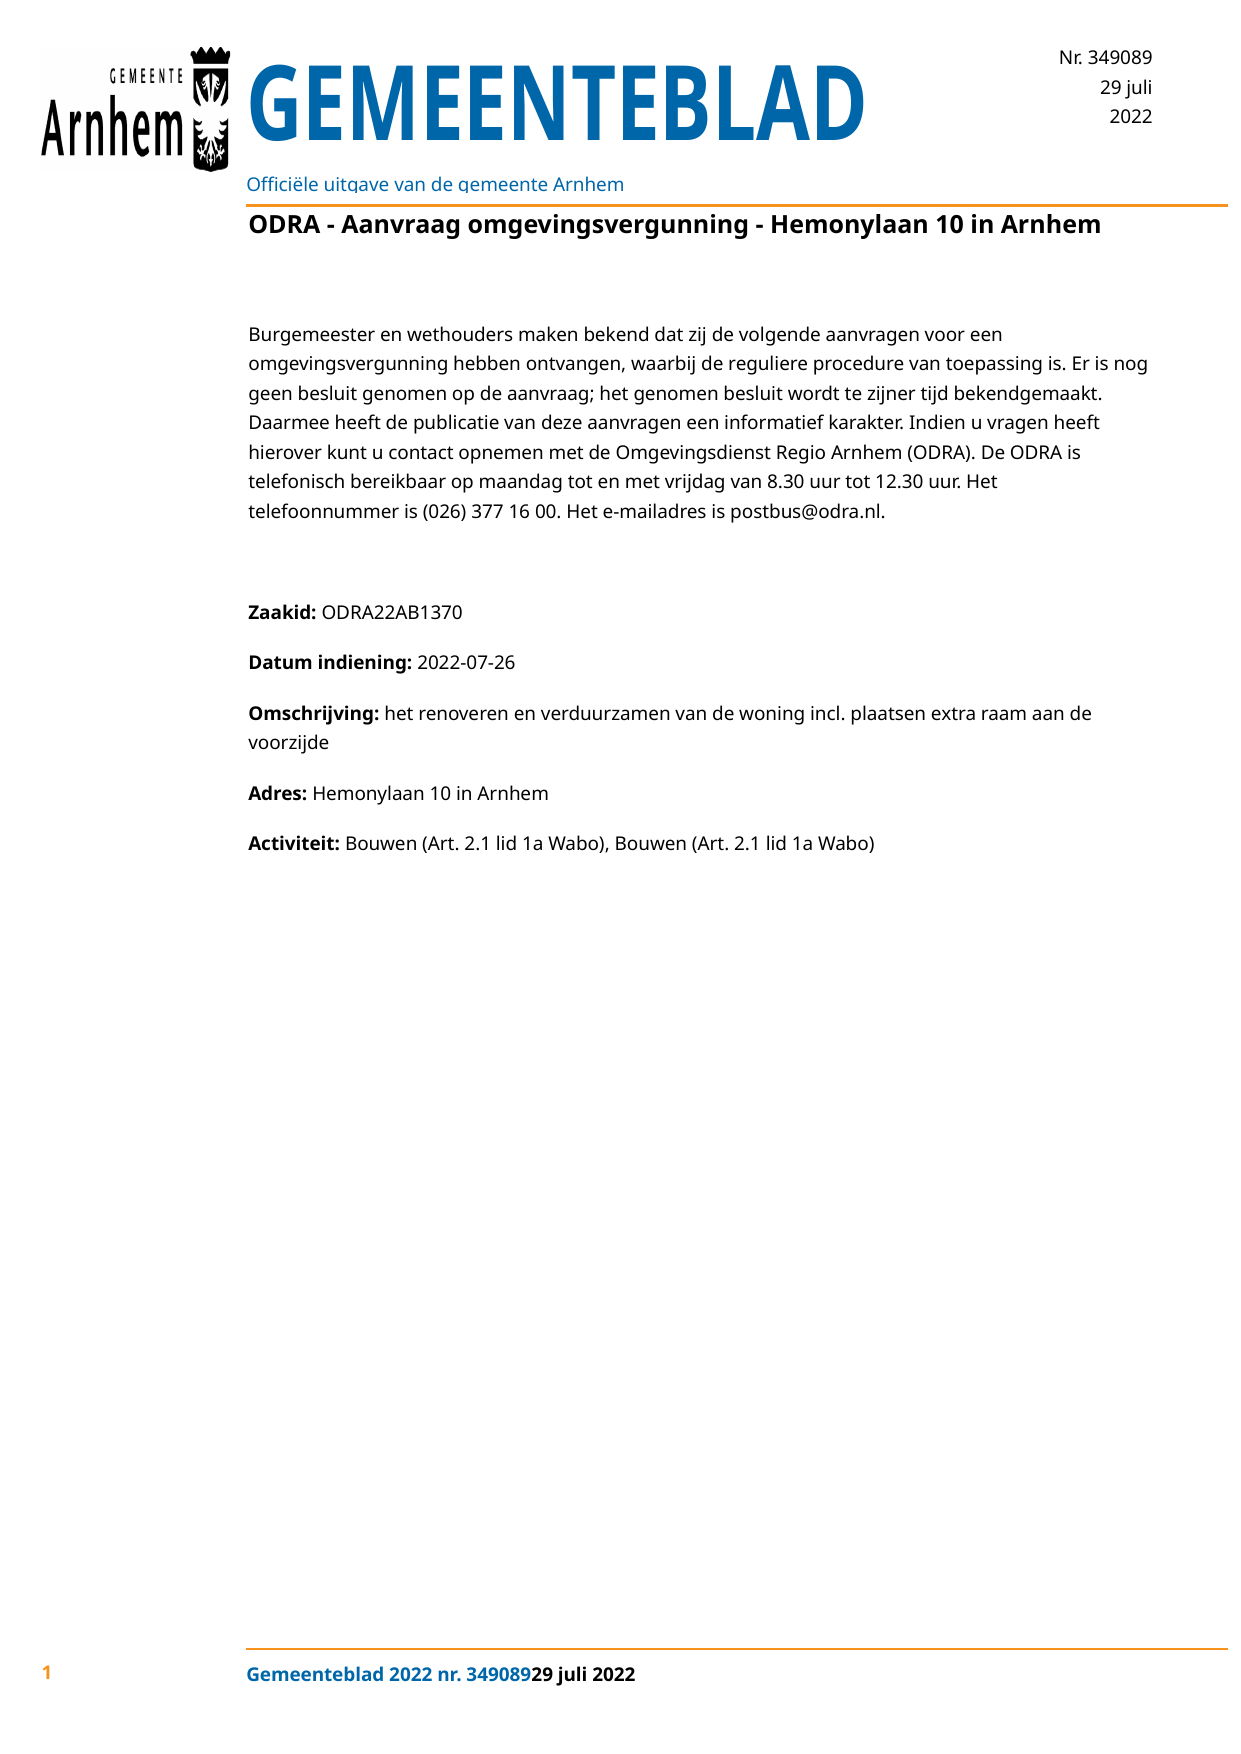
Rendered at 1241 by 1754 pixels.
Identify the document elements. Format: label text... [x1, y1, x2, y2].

text Datum indiening: 2022-07-26 [248, 649, 1152, 675]
text Omschrijving: het renoveren en verduurzamen van de woning incl. plaatsen extra raam aan de voorzijde [248, 700, 1152, 755]
text ODRA - Aanvraag omgevingsvergunning - Hemonylaan 10 in Arnhem [248, 207, 1152, 241]
text Activiteit: Bouwen (Art. 2.1 lid 1a Wabo), Bouwen (Art. 2.1 lid 1a Wabo) [248, 830, 1152, 856]
text Burgemeester en wethouders maken bekend dat zij de volgende aanvragen voor een omgevingsvergunning hebben ontvangen, waarbij de reguliere procedure van toepassing is. Er is nog geen besluit genomen op de aanvraag; het genomen besluit wordt te zijner tijd bekendgemaakt. Daarmee heeft de publicatie van deze aanvragen een informatief karakter. Indien u vragen heeft hierover kunt u contact opnemen met de Omgevingsdienst Regio Arnhem (ODRA). De ODRA is telefonisch bereikbaar op maandag tot en met vrijdag van 8.30 uur tot 12.30 uur. Het telefoonnummer is (026) 377 16 00. Het e-mailadres is postbus@odra.nl. [248, 321, 1152, 524]
text Zaakid: ODRA22AB1370 [248, 599, 1152, 625]
text Adres: Hemonylaan 10 in Arnhem [248, 780, 1152, 806]
picture [41, 47, 231, 172]
